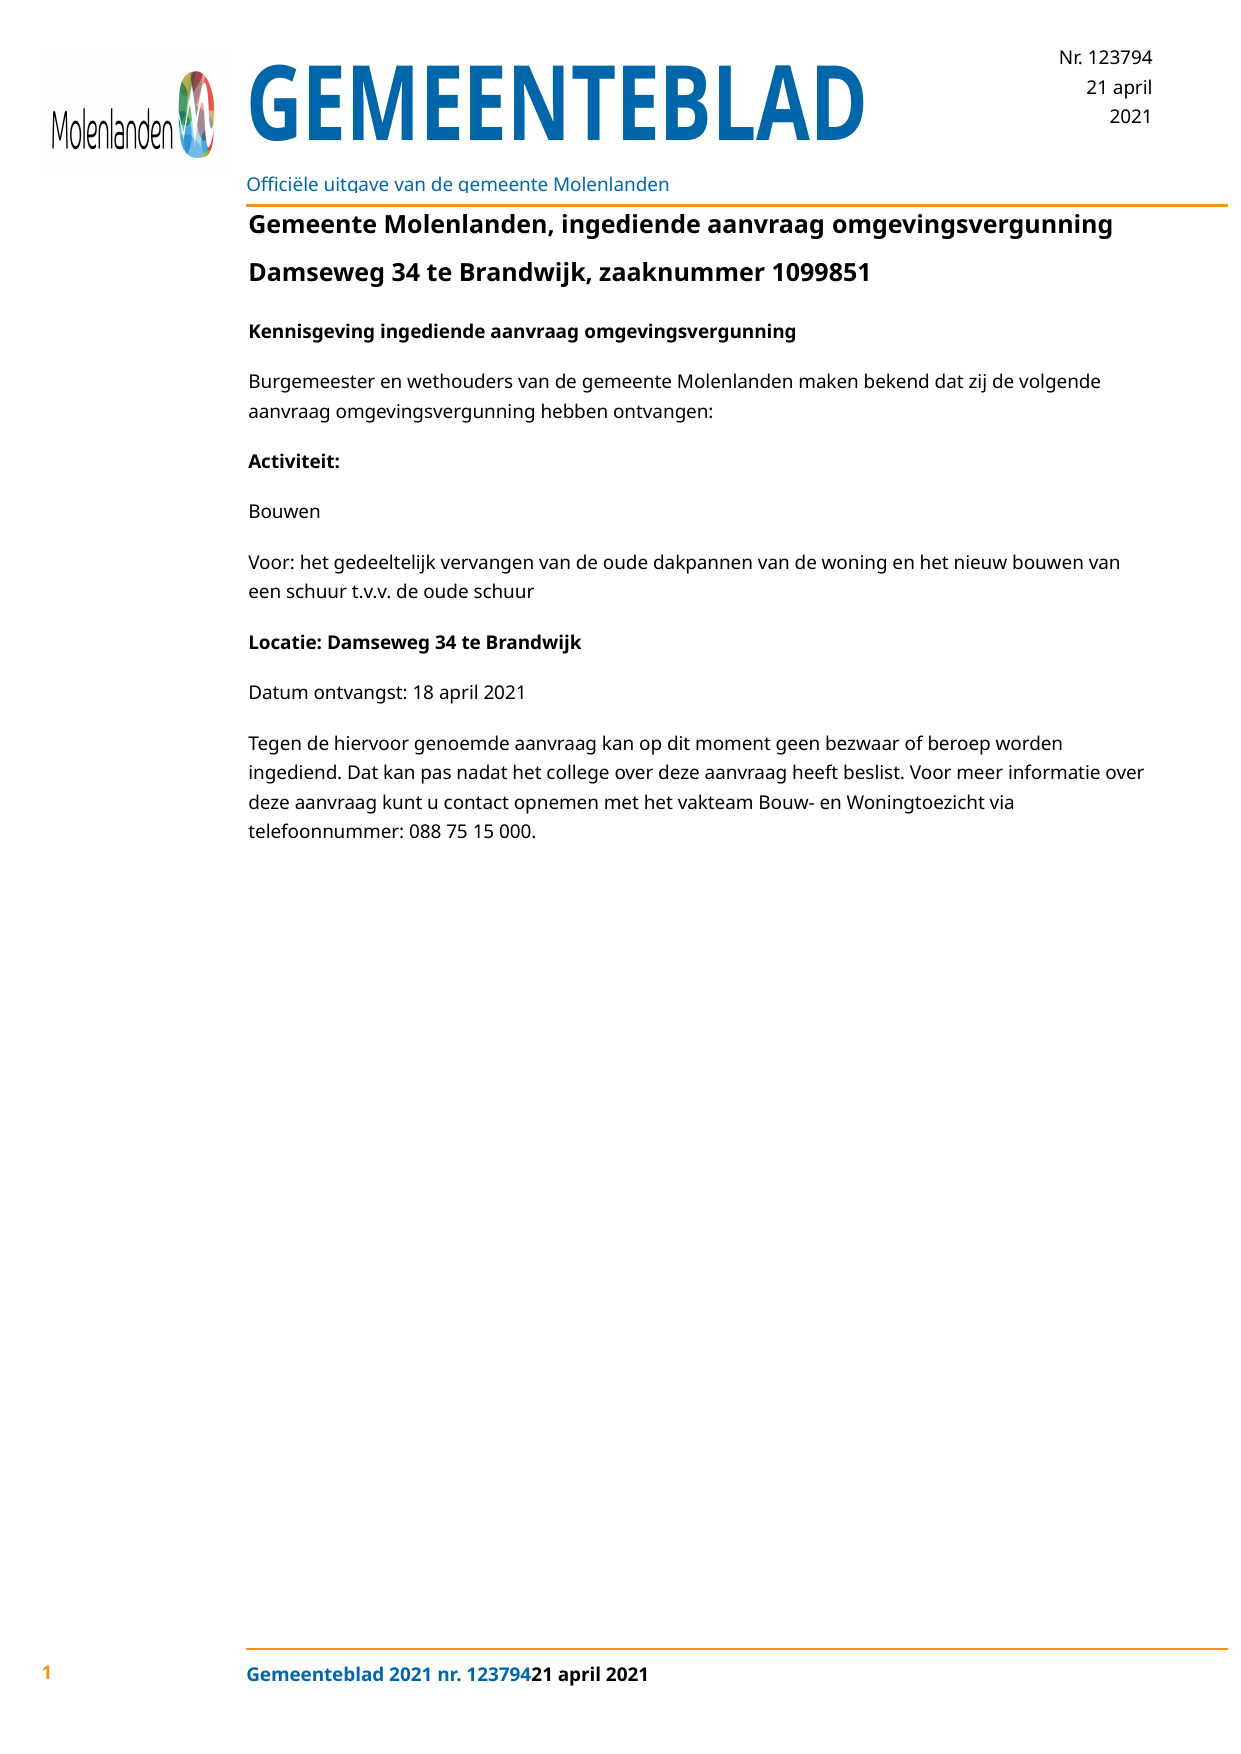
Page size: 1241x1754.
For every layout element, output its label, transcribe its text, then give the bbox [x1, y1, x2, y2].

text Kennisgeving ingediende aanvraag omgevingsvergunning [248, 318, 1152, 344]
text Bouwen [248, 499, 1152, 524]
text Burgemeester en wethouders van de gemeente Molenlanden maken bekend dat zij de volgende aanvraag omgevingsvergunning hebben ontvangen: [248, 368, 1152, 424]
text Voor: het gedeeltelijk vervangen van de oude dakpannen van de woning en het nieuw bouwen van een schuur t.v.v. de oude schuur [248, 549, 1152, 604]
picture [41, 47, 231, 172]
text Tegen de hiervoor genoemde aanvraag kan op dit moment geen bezwaar of beroep worden ingediend. Dat kan pas nadat het college over deze aanvraag heeft beslist. Voor meer informatie over deze aanvraag kunt u contact opnemen met het vakteam Bouw- en Woningtoezicht via telefoonnummer: 088 75 15 000. [248, 730, 1152, 844]
text Locatie: Damseweg 34 te Brandwijk [248, 629, 1152, 655]
text Activiteit: [248, 448, 1152, 474]
text Datum ontvangst: 18 april 2021 [248, 679, 1152, 705]
text Gemeente Molenlanden, ingediende aanvraag omgevingsvergunning Damseweg 34 te Brandwijk, zaaknummer 1099851 [248, 207, 1152, 288]
